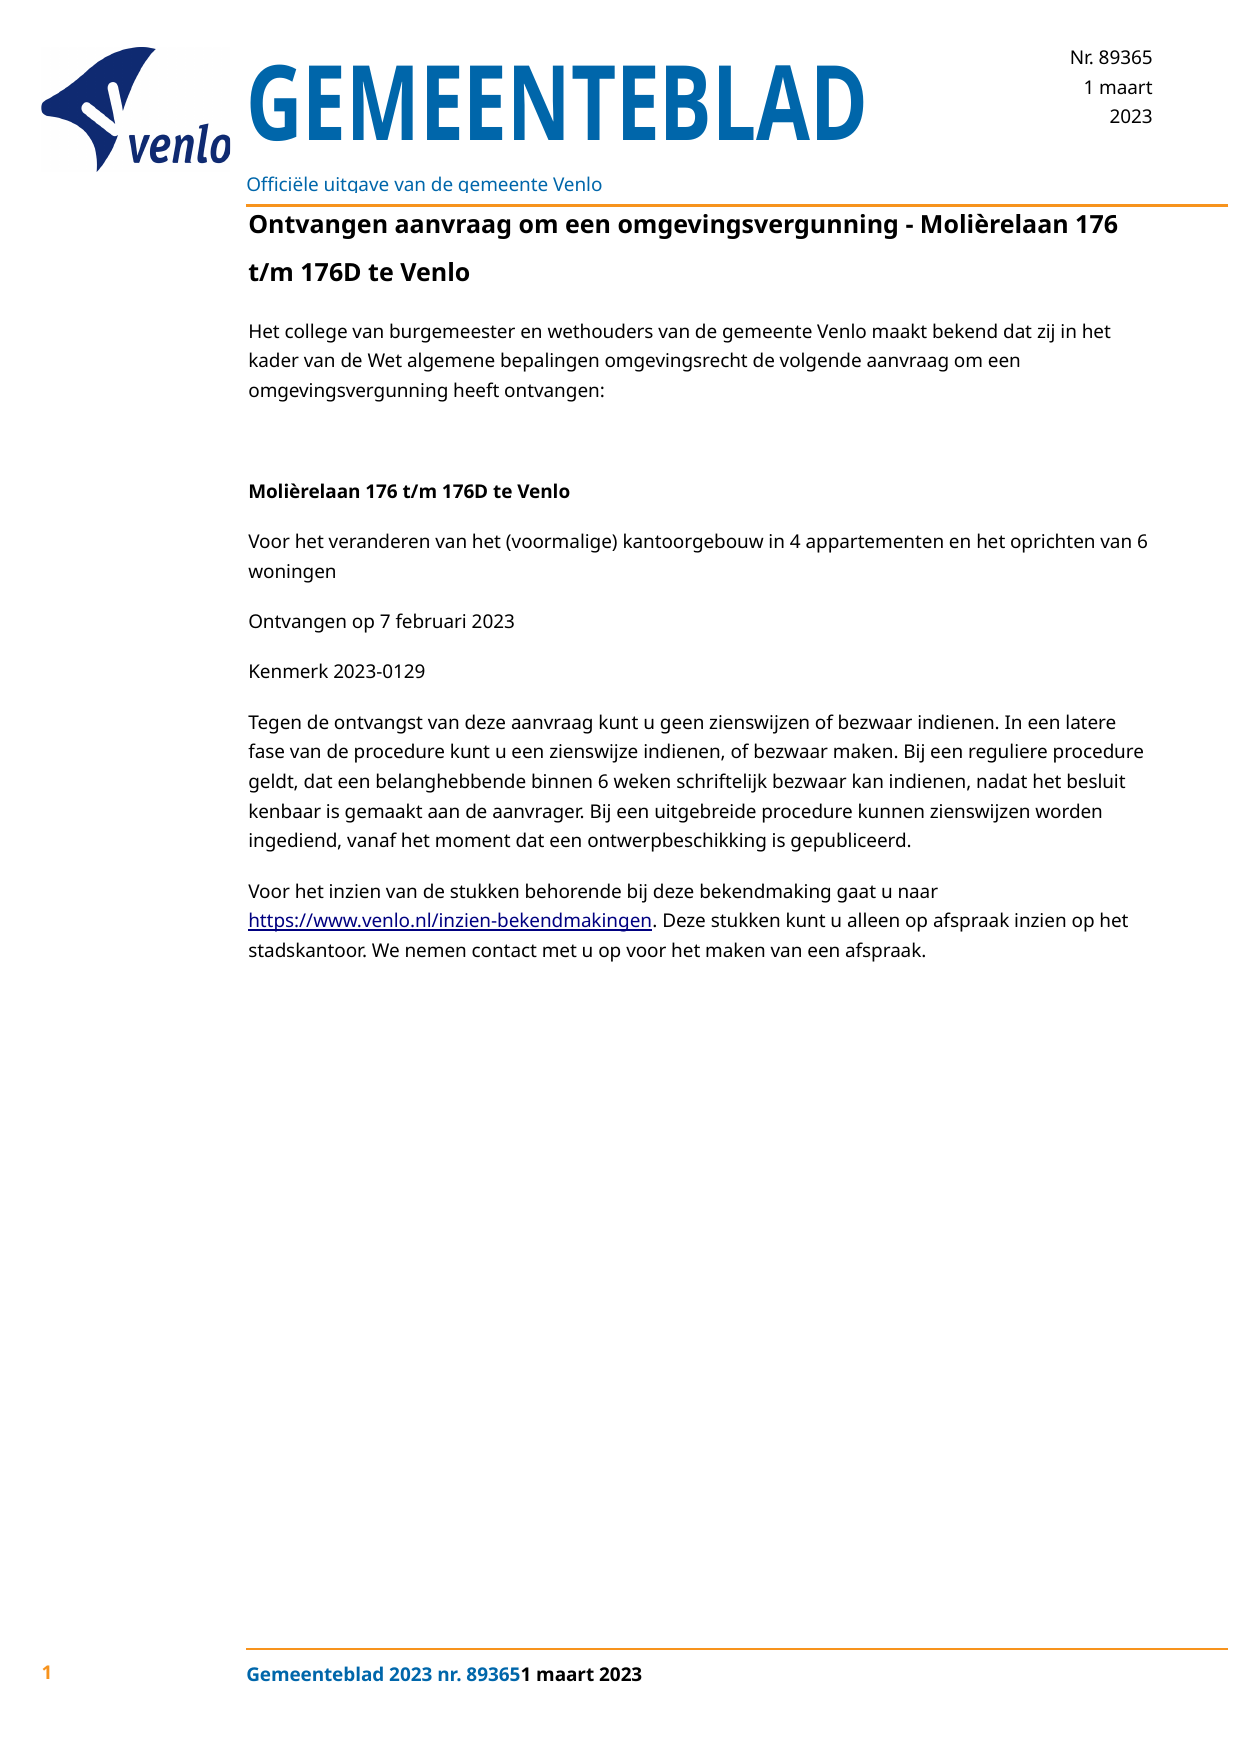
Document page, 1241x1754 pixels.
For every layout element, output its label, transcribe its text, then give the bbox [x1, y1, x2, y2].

text Voor het inzien van de stukken behorende bij deze bekendmaking gaat u naar https://www.venlo.nl/inzien-bekendmakingen. Deze stukken kunt u alleen op afspraak inzien op het stadskantoor. We nemen contact met u op voor het maken van een afspraak. [248, 878, 1152, 963]
text Kenmerk 2023-0129 [248, 659, 1152, 684]
text Ontvangen aanvraag om een omgevingsvergunning - Molièrelaan 176 t/m 176D te Venlo [248, 207, 1152, 288]
text Ontvangen op 7 februari 2023 [248, 608, 1152, 634]
text Het college van burgemeester en wethouders van de gemeente Venlo maakt bekend dat zij in het kader van de Wet algemene bepalingen omgevingsrecht de volgende aanvraag om een omgevingsvergunning heeft ontvangen: [248, 318, 1152, 403]
picture [41, 47, 231, 172]
text Voor het veranderen van het (voormalige) kantoorgebouw in 4 appartementen en het oprichten van 6 woningen [248, 528, 1152, 584]
text Molièrelaan 176 t/m 176D te Venlo [248, 478, 1152, 504]
text Tegen de ontvangst van deze aanvraag kunt u geen zienswijzen of bezwaar indienen. In een latere fase van de procedure kunt u een zienswijze indienen, of bezwaar maken. Bij een reguliere procedure geldt, dat een belanghebbende binnen 6 weken schriftelijk bezwaar kan indienen, nadat het besluit kenbaar is gemaakt aan de aanvrager. Bij een uitgebreide procedure kunnen zienswijzen worden ingediend, vanaf het moment dat een ontwerpbeschikking is gepubliceerd. [248, 709, 1152, 853]
